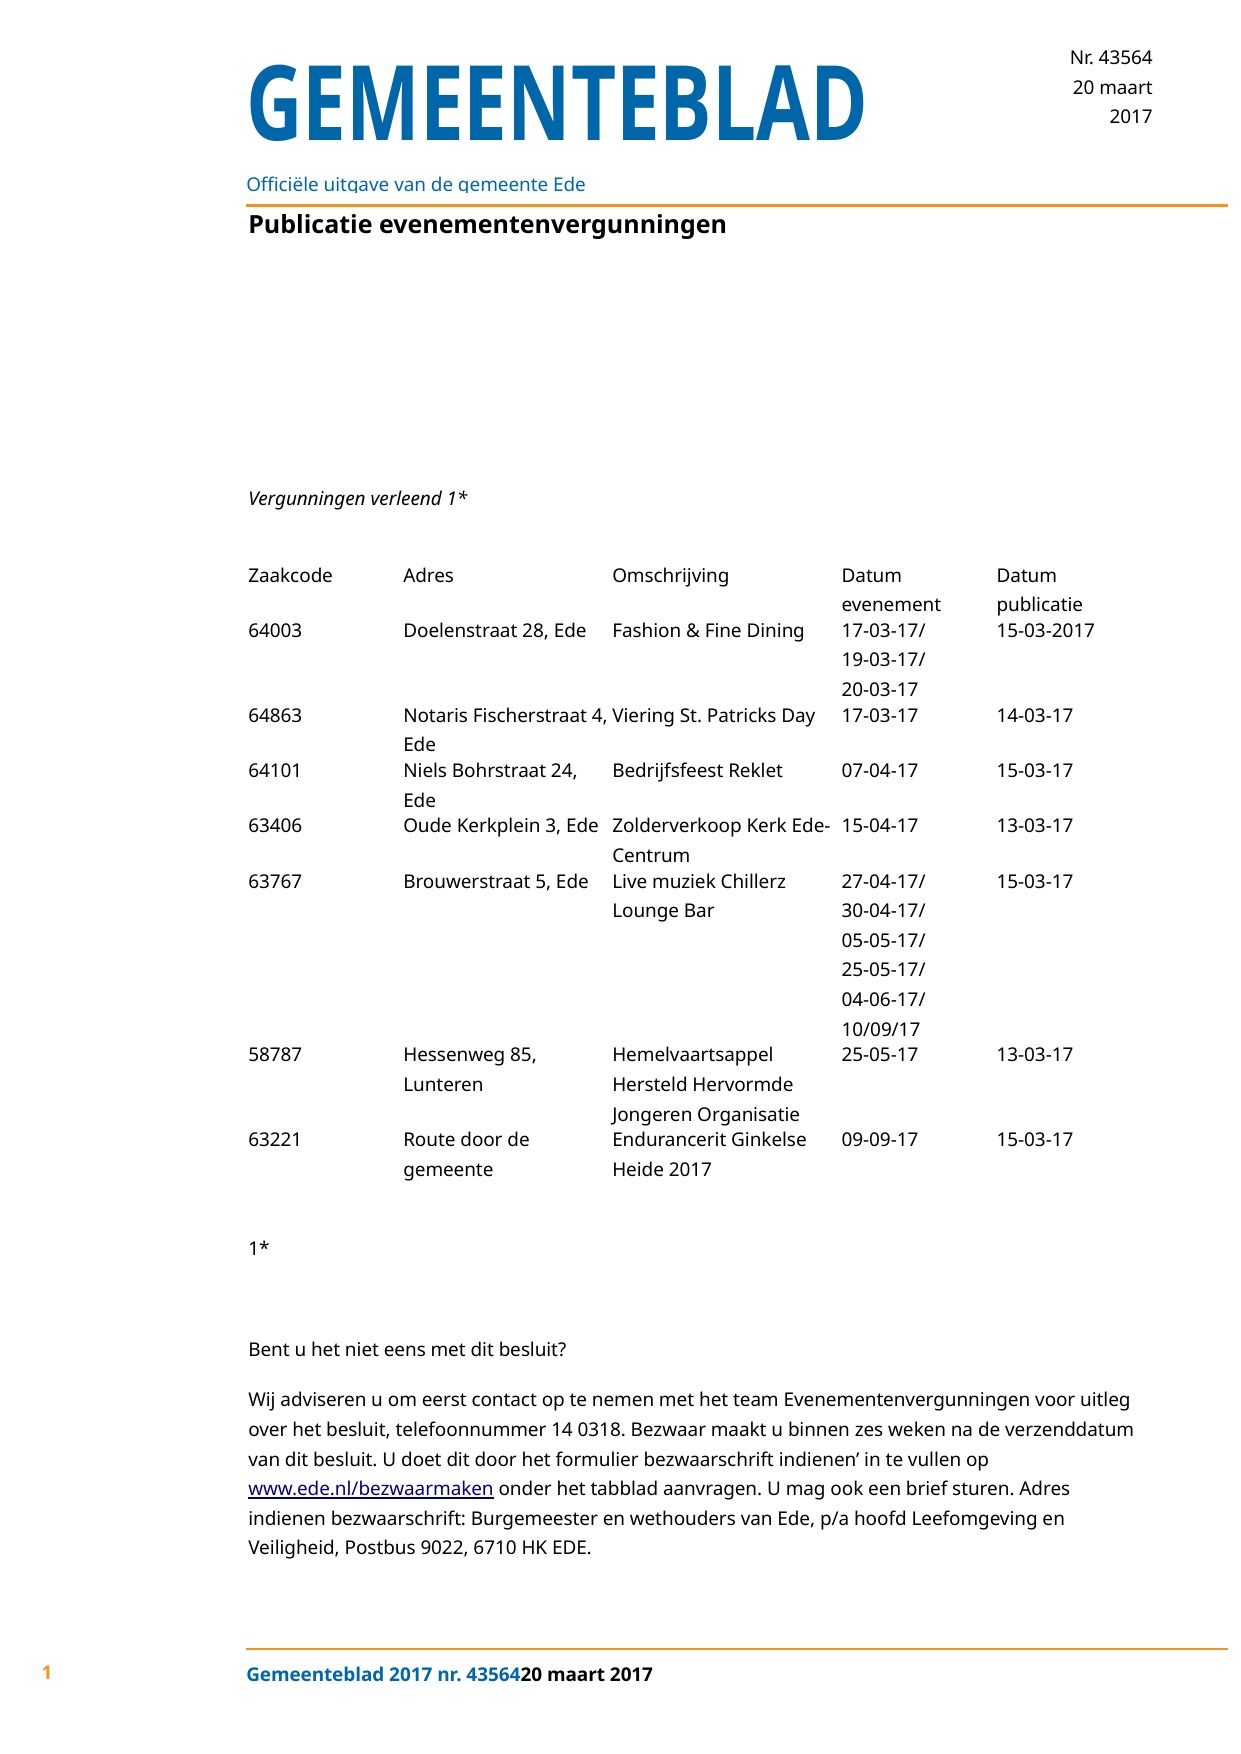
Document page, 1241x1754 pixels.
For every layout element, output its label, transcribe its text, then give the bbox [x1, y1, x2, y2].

table_cell 64003 [248, 617, 403, 702]
table_cell Fashion & Fine Dining [612, 617, 841, 702]
table_cell 09-09-17 [841, 1126, 996, 1182]
text Bent u het niet eens met dit besluit? [248, 1336, 1152, 1362]
table_cell Niels Bohrstraat 24, Ede [403, 757, 612, 813]
table_cell 58787 [248, 1042, 403, 1126]
table_cell 14-03-17 [996, 702, 1152, 757]
table_cell 64101 [248, 757, 403, 813]
table_cell Live muziek Chillerz Lounge Bar [612, 868, 841, 1042]
table_cell Notaris Fischerstraat 4, Ede [403, 702, 612, 757]
table_cell 17-03-17/ 19-03-17/ 20-03-17 [841, 617, 996, 702]
table_cell 63406 [248, 813, 403, 868]
table_cell 13-03-17 [996, 813, 1152, 868]
table_cell 63221 [248, 1126, 403, 1182]
table_cell 63767 [248, 868, 403, 1042]
table_header Omschrijving [612, 562, 841, 617]
table_cell Viering St. Patricks Day [612, 702, 841, 757]
table_cell 15-03-17 [996, 868, 1152, 1042]
table_cell 15-03-2017 [996, 617, 1152, 702]
table_cell Hessenweg 85, Lunteren [403, 1042, 612, 1126]
table_cell Endurancerit Ginkelse Heide 2017 [612, 1126, 841, 1182]
table_cell Hemelvaartsappel Hersteld Hervormde Jongeren Organisatie [612, 1042, 841, 1126]
text Wij adviseren u om eerst contact op te nemen met het team Evenementenvergunningen voor uitleg over het besluit, telefoonnummer 14 0318. Bezwaar maakt u binnen zes weken na de verzenddatum van dit besluit. U doet dit door het formulier bezwaarschrift indienen’ in te vullen op www.ede.nl/bezwaarmaken onder het tabblad aanvragen. U mag ook een brief sturen. Adres indienen bezwaarschrift: Burgemeester en wethouders van Ede, p/a hoofd Leefomgeving en Veiligheid, Postbus 9022, 6710 HK EDE. [248, 1387, 1152, 1560]
table_cell 15-03-17 [996, 757, 1152, 813]
table_cell 17-03-17 [841, 702, 996, 757]
table_header Zaakcode [248, 562, 403, 617]
table_header Datum evenement [841, 562, 996, 617]
table_header Datum publicatie [996, 562, 1152, 617]
table_cell Bedrijfsfeest Reklet [612, 757, 841, 813]
table_cell 27-04-17/ 30-04-17/ 05-05-17/ 25-05-17/ 04-06-17/ 10/09/17 [841, 868, 996, 1042]
picture [41, 47, 231, 172]
text 1* [248, 1235, 1152, 1261]
table_cell 07-04-17 [841, 757, 996, 813]
text Vergunningen verleend 1* [248, 486, 1152, 511]
table_header Adres [403, 562, 612, 617]
table_cell Zolderverkoop Kerk Ede-Centrum [612, 813, 841, 868]
table_cell Brouwerstraat 5, Ede [403, 868, 612, 1042]
text Publicatie evenementenvergunningen [248, 207, 1152, 241]
table_cell 13-03-17 [996, 1042, 1152, 1126]
table_cell 64863 [248, 702, 403, 757]
table_cell Doelenstraat 28, Ede [403, 617, 612, 702]
table_cell Oude Kerkplein 3, Ede [403, 813, 612, 868]
table_cell 15-04-17 [841, 813, 996, 868]
table_cell Route door de gemeente [403, 1126, 612, 1182]
table_cell 25-05-17 [841, 1042, 996, 1126]
table_cell 15-03-17 [996, 1126, 1152, 1182]
